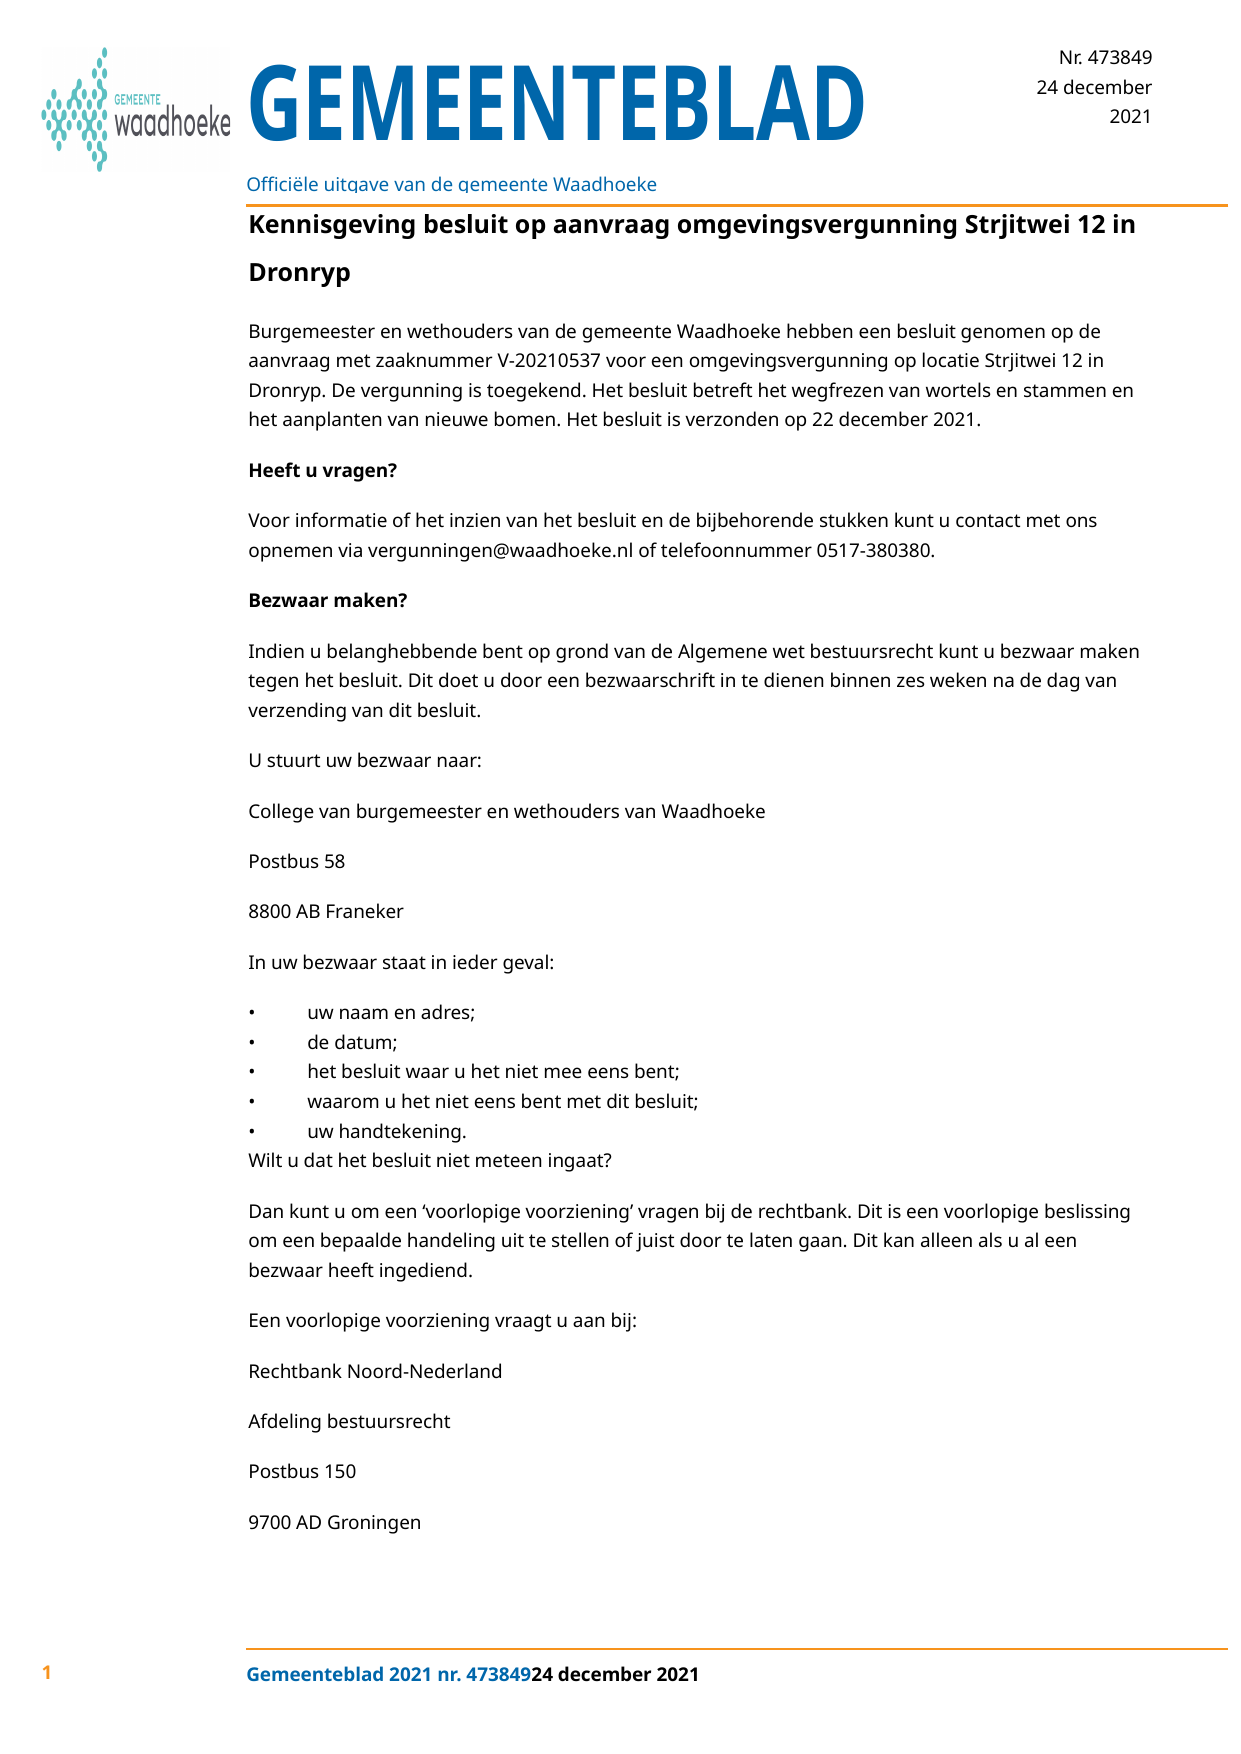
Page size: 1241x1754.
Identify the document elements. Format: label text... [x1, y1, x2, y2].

text Voor informatie of het inzien van het besluit en de bijbehorende stukken kunt u contact met ons opnemen via vergunningen@waadhoeke.nl of telefoonnummer 0517-380380. [248, 507, 1152, 563]
text Bezwaar maken? [248, 587, 1152, 613]
text Rechtbank Noord-Nederland [248, 1358, 1152, 1384]
list uw handtekening. [248, 1118, 1152, 1144]
text 9700 AD Groningen [248, 1509, 1152, 1535]
text Dan kunt u om een ‘voorlopige voorziening’ vragen bij de rechtbank. Dit is een voorlopige beslissing om een bepaalde handeling uit te stellen of juist door te laten gaan. Dit kan alleen als u al een bezwaar heeft ingediend. [248, 1198, 1152, 1283]
text College van burgemeester en wethouders van Waadhoeke [248, 798, 1152, 824]
text Kennisgeving besluit op aanvraag omgevingsvergunning Strjitwei 12 in Dronryp [248, 207, 1152, 288]
text Heeft u vragen? [248, 457, 1152, 483]
list waarom u het niet eens bent met dit besluit; [248, 1088, 1152, 1114]
text U stuurt uw bezwaar naar: [248, 747, 1152, 773]
list uw naam en adres; [248, 999, 1152, 1025]
text In uw bezwaar staat in ieder geval: [248, 949, 1152, 975]
text Een voorlopige voorziening vraagt u aan bij: [248, 1307, 1152, 1333]
list het besluit waar u het niet mee eens bent; [248, 1059, 1152, 1084]
text Postbus 150 [248, 1459, 1152, 1484]
list de datum; [248, 1029, 1152, 1055]
text Wilt u dat het besluit niet meteen ingaat? [248, 1147, 1152, 1173]
text 8800 AB Franeker [248, 899, 1152, 924]
picture [41, 47, 231, 172]
text Indien u belanghebbende bent op grond van de Algemene wet bestuursrecht kunt u bezwaar maken tegen het besluit. Dit doet u door een bezwaarschrift in te dienen binnen zes weken na de dag van verzending van dit besluit. [248, 638, 1152, 723]
text Afdeling bestuursrecht [248, 1408, 1152, 1434]
text Postbus 58 [248, 848, 1152, 874]
text Burgemeester en wethouders van de gemeente Waadhoeke hebben een besluit genomen op de aanvraag met zaaknummer V-20210537 voor een omgevingsvergunning op locatie Strjitwei 12 in Dronryp. De vergunning is toegekend. Het besluit betreft het wegfrezen van wortels en stammen en het aanplanten van nieuwe bomen. Het besluit is verzonden op 22 december 2021. [248, 318, 1152, 432]
